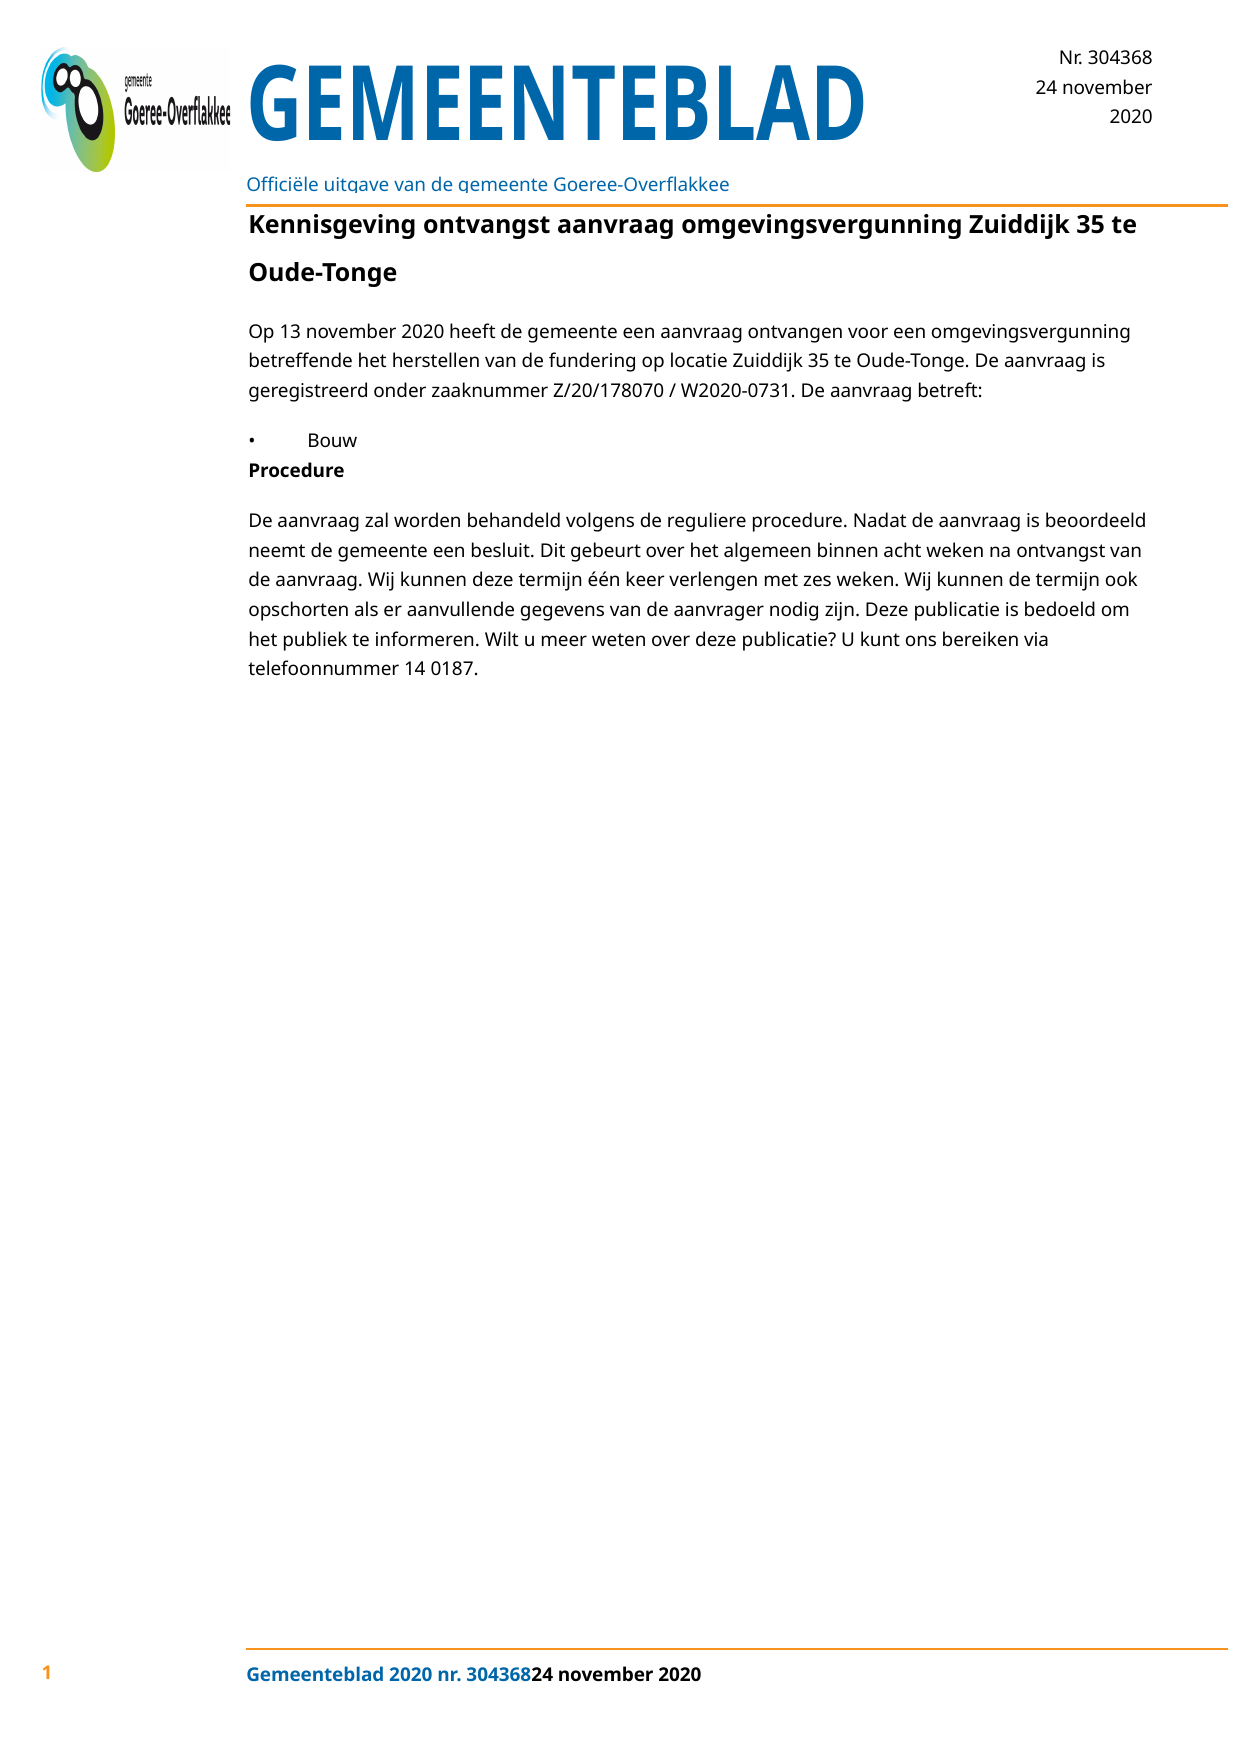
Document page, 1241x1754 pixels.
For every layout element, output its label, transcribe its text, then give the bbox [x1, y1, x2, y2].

text Procedure [248, 457, 1152, 483]
text Kennisgeving ontvangst aanvraag omgevingsvergunning Zuiddijk 35 te Oude-Tonge [248, 207, 1152, 288]
list Bouw [248, 427, 1152, 453]
text Op 13 november 2020 heeft de gemeente een aanvraag ontvangen voor een omgevingsvergunning betreffende het herstellen van de fundering op locatie Zuiddijk 35 te Oude-Tonge. De aanvraag is geregistreerd onder zaaknummer Z/20/178070 / W2020-0731. De aanvraag betreft: [248, 318, 1152, 403]
picture [41, 47, 231, 172]
text De aanvraag zal worden behandeld volgens de reguliere procedure. Nadat de aanvraag is beoordeeld neemt de gemeente een besluit. Dit gebeurt over het algemeen binnen acht weken na ontvangst van de aanvraag. Wij kunnen deze termijn één keer verlengen met zes weken. Wij kunnen de termijn ook opschorten als er aanvullende gegevens van de aanvrager nodig zijn. Deze publicatie is bedoeld om het publiek te informeren. Wilt u meer weten over deze publicatie? U kunt ons bereiken via telefoonnummer 14 0187. [248, 507, 1152, 681]
